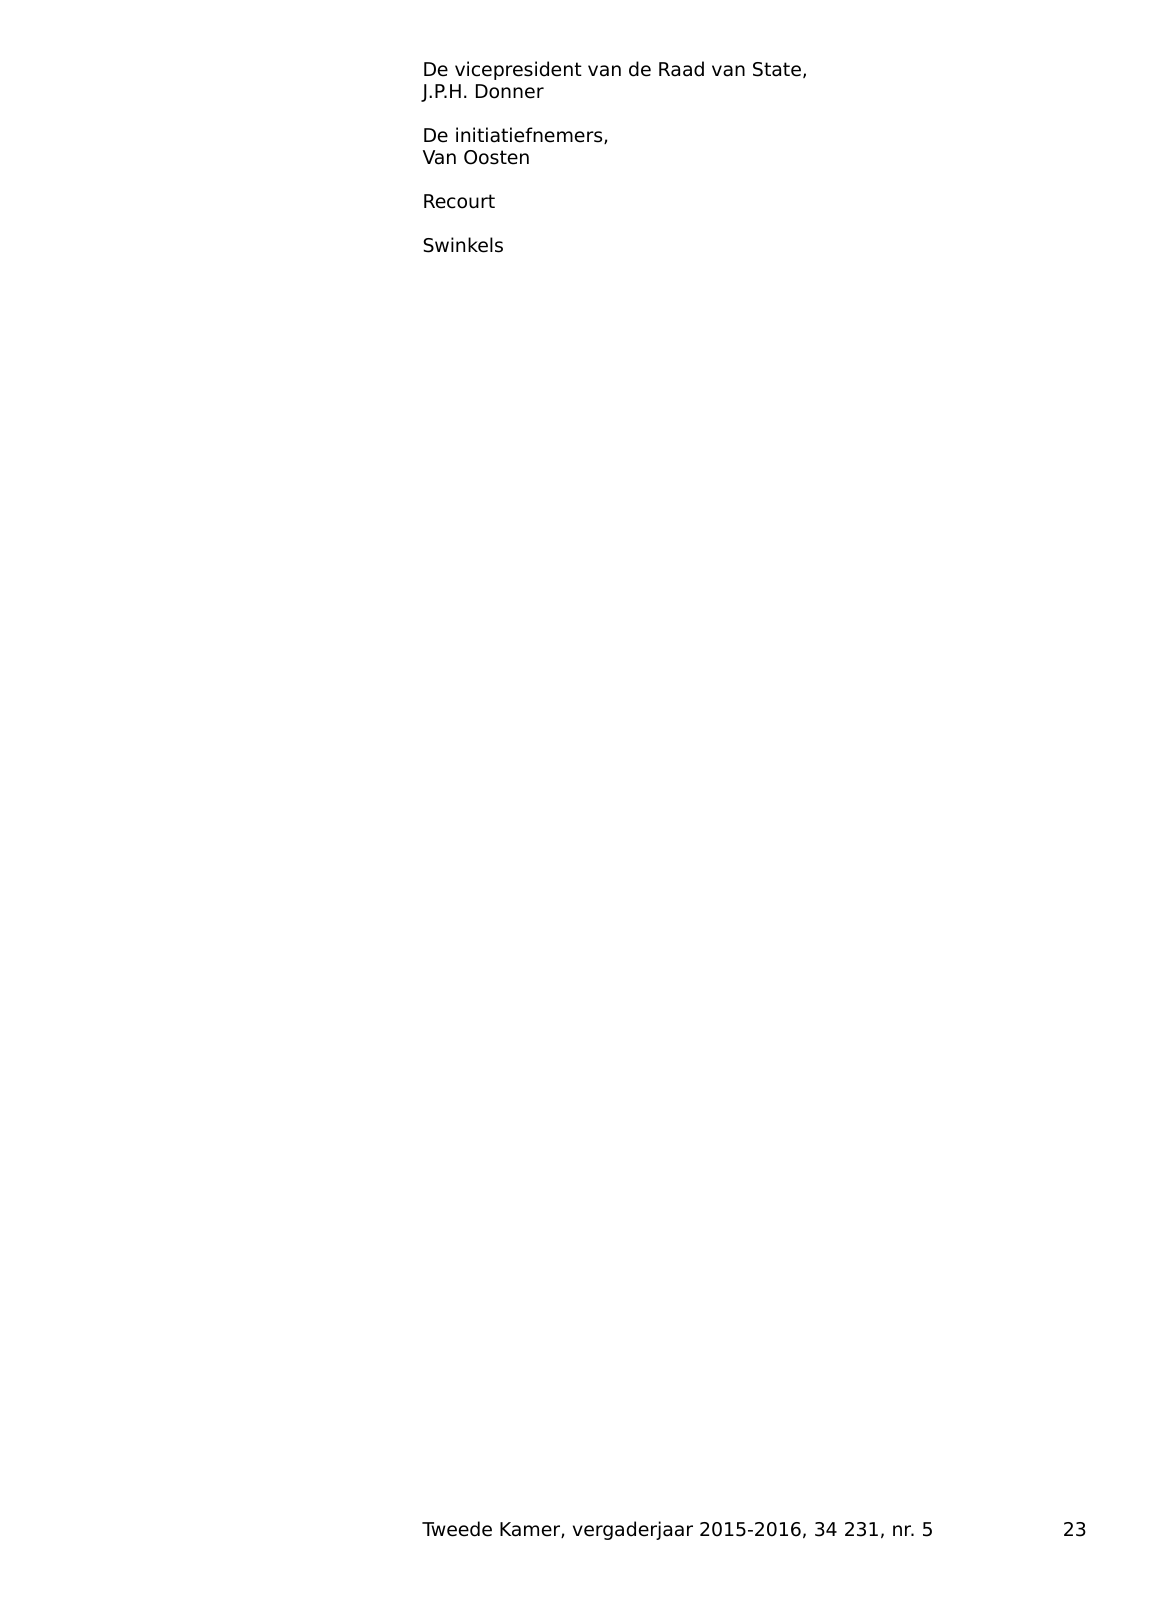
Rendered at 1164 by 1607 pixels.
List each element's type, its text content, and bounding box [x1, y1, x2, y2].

text De initiatiefnemers, Van Oosten Recourt Swinkels [422, 125, 1087, 257]
text De vicepresident van de Raad van State, J.P.H. Donner [422, 59, 1087, 103]
